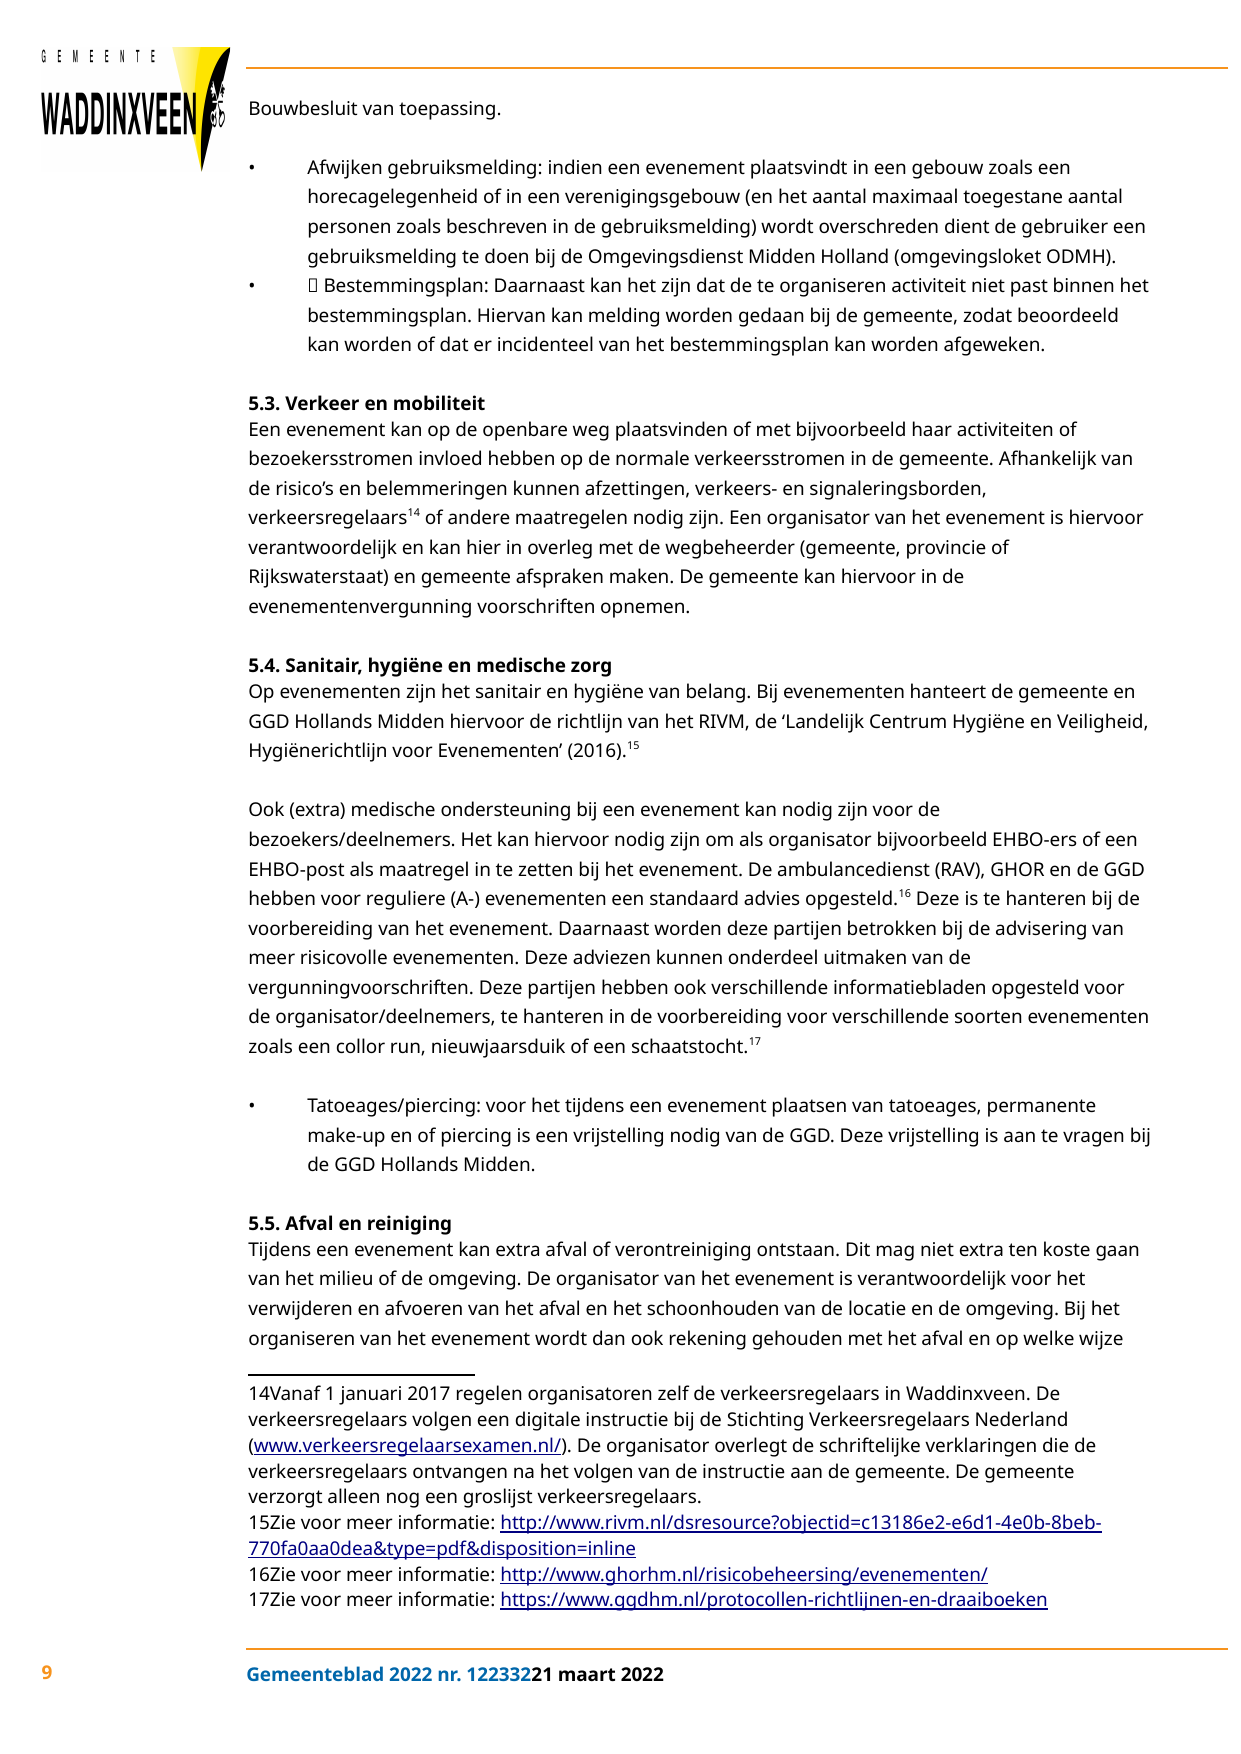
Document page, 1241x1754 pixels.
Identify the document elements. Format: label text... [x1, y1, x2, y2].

picture [41, 47, 231, 172]
text Op evenementen zijn het sanitair en hygiëne van belang. Bij evenementen hanteert de gemeente en GGD Hollands Midden hiervoor de richtlijn van het RIVM, de ‘Landelijk Centrum Hygiëne en Veiligheid, Hygiënerichtlijn voor Evenementen’ (2016). [248, 678, 1152, 763]
text Bouwbesluit van toepassing. [248, 95, 1152, 121]
table_header Afwijken gebruiksmelding: indien een evenement plaatsvindt in een gebouw zoals een horecagelegenheid of in een verenigingsgebouw (en het aantal maximaal toegestane aantal personen zoals beschreven in de gebruiksmelding) wordt overschreden dient de gebruiker een gebruiksmelding te doen bij de Omgevingsdienst Midden Holland (omgevingsloket ODMH).  Bestemmingsplan: Daarnaast kan het zijn dat de te organiseren activiteit niet past binnen het bestemmingsplan. Hiervan kan melding worden gedaan bij de gemeente, zodat beoordeeld kan worden of dat er incidenteel van het bestemmingsplan kan worden afgeweken. [248, 154, 1152, 357]
text Zie voor meer informatie: http://www.ghorhm.nl/risicobeheersing/evenementen/ [248, 1561, 1152, 1586]
text 5.3. Verkeer en mobiliteit [248, 390, 1152, 416]
text Een evenement kan op de openbare weg plaatsvinden of met bijvoorbeeld haar activiteiten of bezoekersstromen invloed hebben op de normale verkeersstromen in de gemeente. Afhankelijk van de risico’s en belemmeringen kunnen afzettingen, verkeers- en signaleringsborden, verkeersregelaars of andere maatregelen nodig zijn. Een organisator van het evenement is hiervoor verantwoordelijk en kan hier in overleg met de wegbeheerder (gemeente, provincie of Rijkswaterstaat) en gemeente afspraken maken. De gemeente kan hiervoor in de evenementenvergunning voorschriften opnemen. [248, 416, 1152, 619]
text 5.5. Afval en reiniging [248, 1210, 1152, 1236]
text 5.4. Sanitair, hygiëne en medische zorg [248, 652, 1152, 678]
table_header Tatoeages/piercing: voor het tijdens een evenement plaatsen van tatoeages, permanente make-up en of piercing is een vrijstelling nodig van de GGD. Deze vrijstelling is aan te vragen bij de GGD Hollands Midden. [248, 1093, 1152, 1177]
text Tijdens een evenement kan extra afval of verontreiniging ontstaan. Dit mag niet extra ten koste gaan van het milieu of de omgeving. De organisator van het evenement is verantwoordelijk voor het verwijderen en afvoeren van het afval en het schoonhouden van de locatie en de omgeving. Bij het organiseren van het evenement wordt dan ook rekening gehouden met het afval en op welke wijze [248, 1236, 1152, 1350]
text Vanaf 1 januari 2017 regelen organisatoren zelf de verkeersregelaars in Waddinxveen. De verkeersregelaars volgen een digitale instructie bij de Stichting Verkeersregelaars Nederland (www.verkeersregelaarsexamen.nl/). De organisator overlegt de schriftelijke verklaringen die de verkeersregelaars ontvangen na het volgen van de instructie aan de gemeente. De gemeente verzorgt alleen nog een groslijst verkeersregelaars. [248, 1381, 1152, 1509]
text Ook (extra) medische ondersteuning bij een evenement kan nodig zijn voor de bezoekers/deelnemers. Het kan hiervoor nodig zijn om als organisator bijvoorbeeld EHBO-ers of een EHBO-post als maatregel in te zetten bij het evenement. De ambulancedienst (RAV), GHOR en de GGD hebben voor reguliere (A-) evenementen een standaard advies opgesteld. Deze is te hanteren bij de voorbereiding van het evenement. Daarnaast worden deze partijen betrokken bij de advisering van meer risicovolle evenementen. Deze adviezen kunnen onderdeel uitmaken van de vergunningvoorschriften. Deze partijen hebben ook verschillende informatiebladen opgesteld voor de organisator/deelnemers, te hanteren in de voorbereiding voor verschillende soorten evenementen zoals een collor run, nieuwjaarsduik of een schaatstocht. [248, 797, 1152, 1059]
text Zie voor meer informatie: https://www.ggdhm.nl/protocollen-richtlijnen-en-draaiboeken [248, 1586, 1152, 1612]
text Zie voor meer informatie: http://www.rivm.nl/dsresource?objectid=c13186e2-e6d1-4e0b-8beb-770fa0aa0dea&type=pdf&disposition=inline [248, 1509, 1152, 1561]
